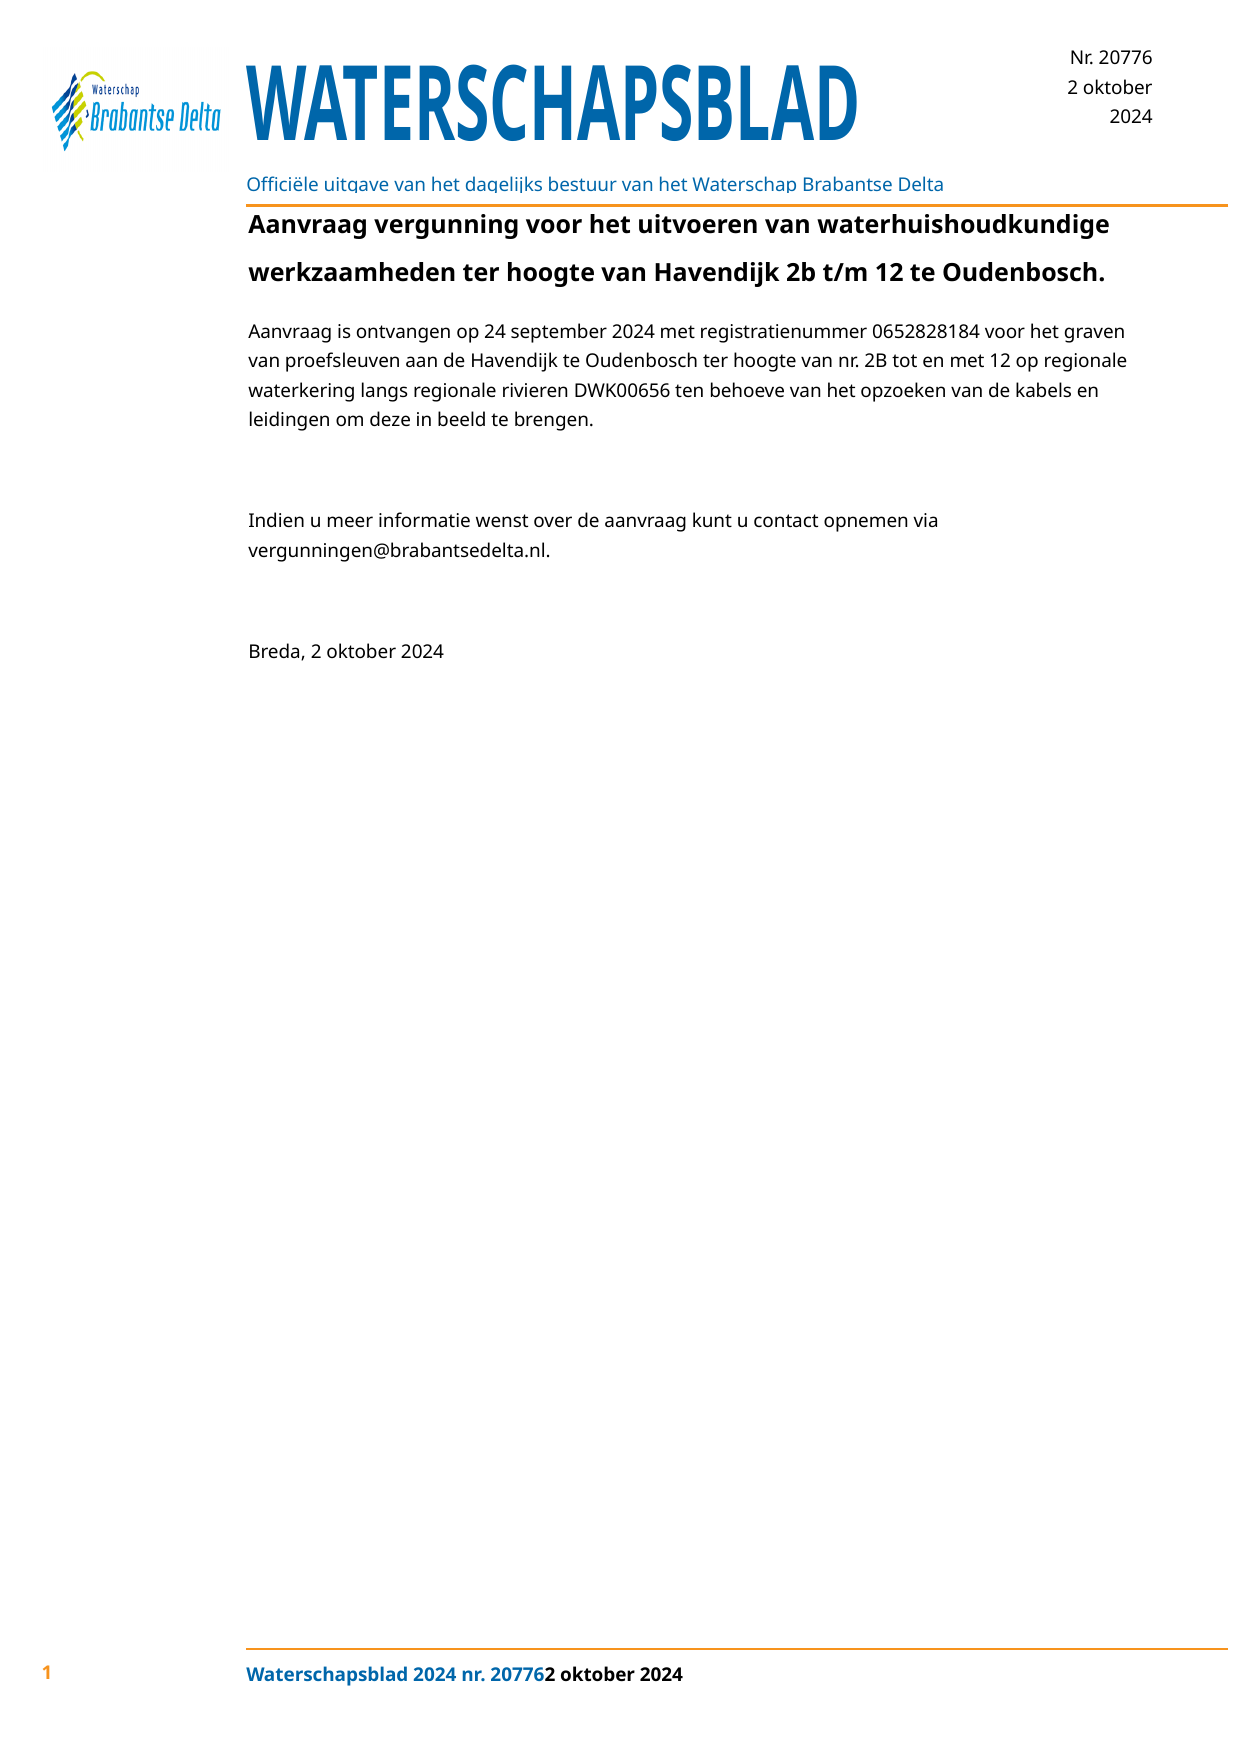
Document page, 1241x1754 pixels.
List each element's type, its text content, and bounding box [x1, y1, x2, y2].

text Breda, 2 oktober 2024 [248, 638, 1152, 664]
text Aanvraag vergunning voor het uitvoeren van waterhuishoudkundige werkzaamheden ter hoogte van Havendijk 2b t/m 12 te Oudenbosch. [248, 207, 1152, 288]
picture [41, 47, 231, 172]
text Aanvraag is ontvangen op 24 september 2024 met registratienummer 0652828184 voor het graven van proefsleuven aan de Havendijk te Oudenbosch ter hoogte van nr. 2B tot en met 12 op regionale waterkering langs regionale rivieren DWK00656 ten behoeve van het opzoeken van de kabels en leidingen om deze in beeld te brengen. [248, 318, 1152, 432]
text Indien u meer informatie wenst over de aanvraag kunt u contact opnemen via vergunningen@brabantsedelta.nl. [248, 507, 1152, 563]
